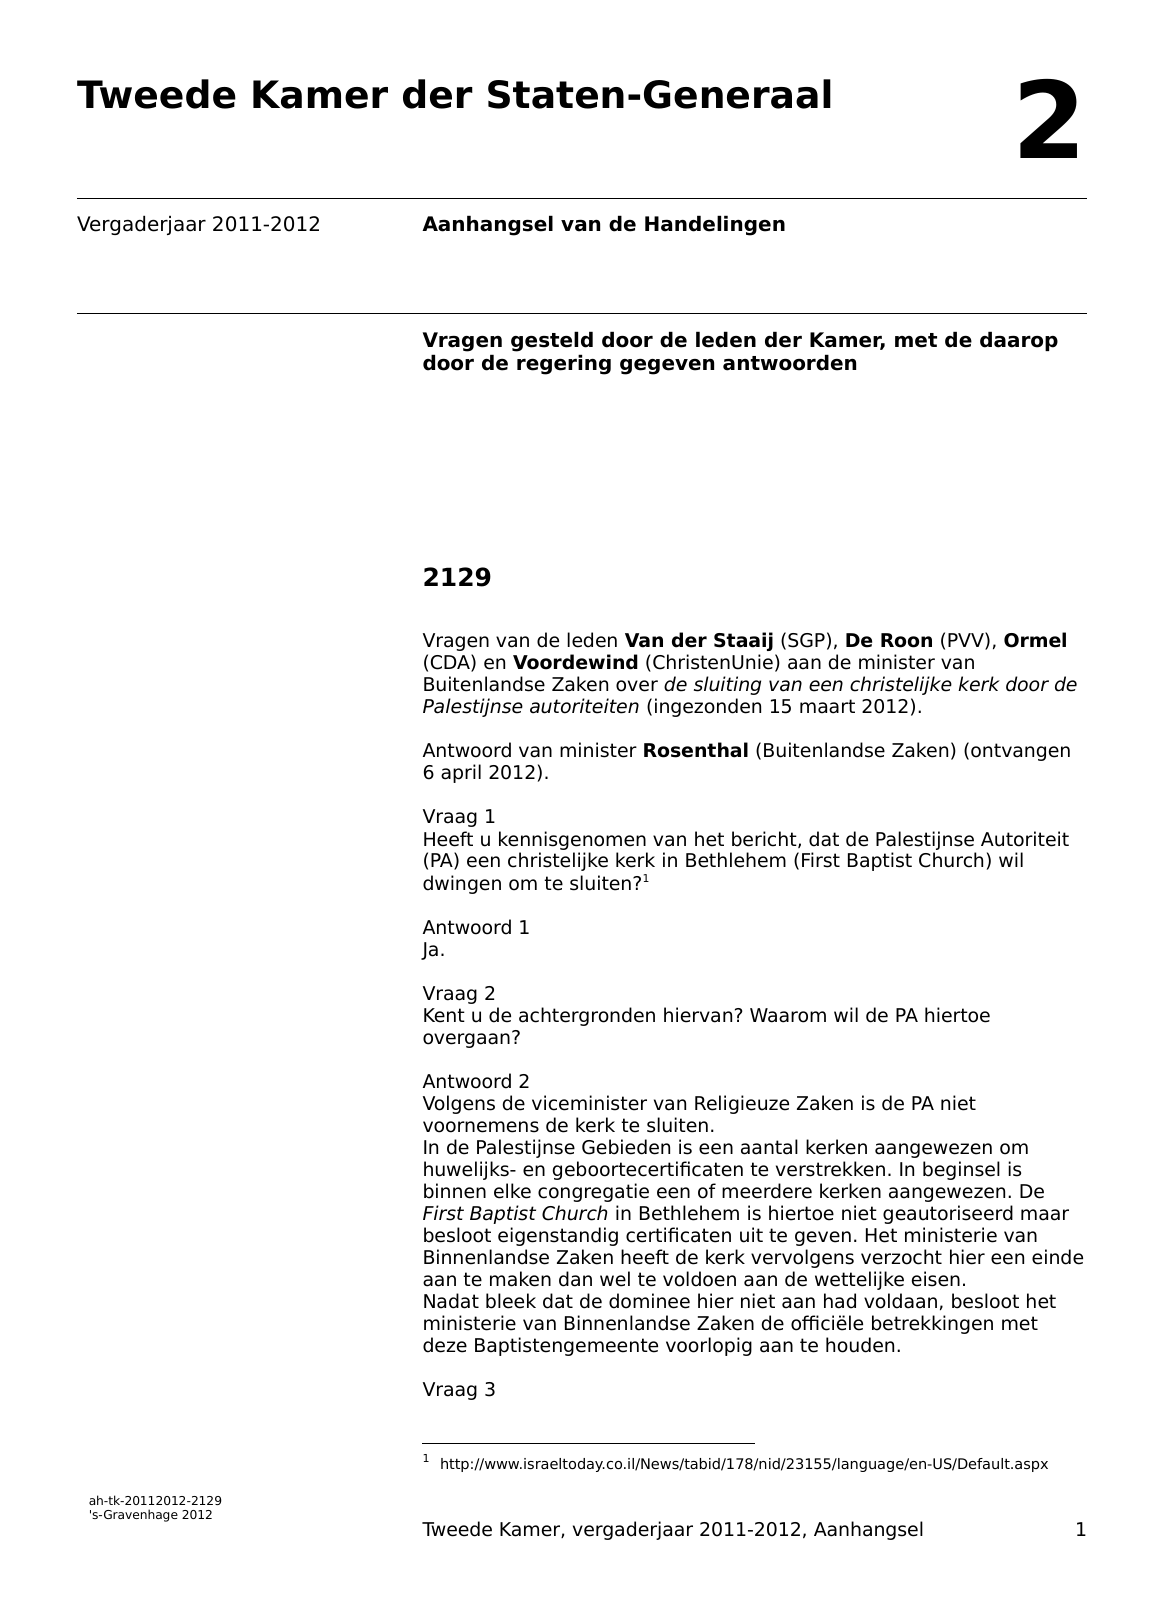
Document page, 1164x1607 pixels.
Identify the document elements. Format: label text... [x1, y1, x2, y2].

text Antwoord 1 [422, 917, 1087, 938]
table_cell Aanhangsel van de Handelingen [422, 199, 1087, 313]
text Antwoord 2 [422, 1071, 1087, 1093]
table_cell [77, 314, 422, 375]
text Antwoord van minister Rosenthal (Buitenlandse Zaken) (ontvangen 6 april 2012). [422, 740, 1087, 784]
text 2129 [422, 563, 1087, 592]
text Vragen van de leden Van der Staaij (SGP), De Roon (PVV), Ormel (CDA) en Voordewind (ChristenUnie) aan de minister van Buitenlandse Zaken over de sluiting van een christelijke kerk door de Palestijnse autoriteiten (ingezonden 15 maart 2012). [422, 630, 1087, 718]
text In de Palestijnse Gebieden is een aantal kerken aangewezen om huwelijks- en geboortecertificaten te verstrekken. In beginsel is binnen elke congregatie een of meerdere kerken aangewezen. De First Baptist Church in Bethlehem is hiertoe niet geautoriseerd maar besloot eigenstandig certificaten uit te geven. Het ministerie van Binnenlandse Zaken heeft de kerk vervolgens verzocht hier een einde aan te maken dan wel te voldoen aan de wettelijke eisen. [422, 1137, 1087, 1291]
text Heeft u kennisgenomen van het bericht, dat de Palestijnse Autoriteit (PA) een christelijke kerk in Bethlehem (First Baptist Church) wil dwingen om te sluiten? [422, 828, 1087, 894]
text Vraag 3 [422, 1379, 1087, 1401]
text Nadat bleek dat de dominee hier niet aan had voldaan, besloot het ministerie van Binnenlandse Zaken de officiële betrekkingen met deze Baptistengemeente voorlopig aan te houden. [422, 1291, 1087, 1357]
text 's-Gravenhage 2012 [88, 1508, 323, 1522]
table_header Tweede Kamer der Staten-Generaal [77, 59, 886, 198]
text http://www.israeltoday.co.il/News/tabid/178/nid/23155/language/en-US/Default.aspx [422, 1452, 1087, 1474]
text Vraag 1 [422, 806, 1087, 828]
table_cell Vergaderjaar 2011-2012 [77, 199, 422, 313]
text Ja. [422, 938, 1087, 961]
text Volgens de viceminister van Religieuze Zaken is de PA niet voornemens de kerk te sluiten. [422, 1093, 1087, 1137]
text Vraag 2 [422, 983, 1087, 1005]
table_header 2 [886, 59, 1087, 198]
text Kent u de achtergronden hiervan? Waarom wil de PA hiertoe overgaan? [422, 1005, 1087, 1049]
table_cell Vragen gesteld door de leden der Kamer, met de daarop door de regering gegeven antwoorden [422, 314, 1087, 375]
text ah-tk-20112012-2129 [88, 1494, 323, 1508]
